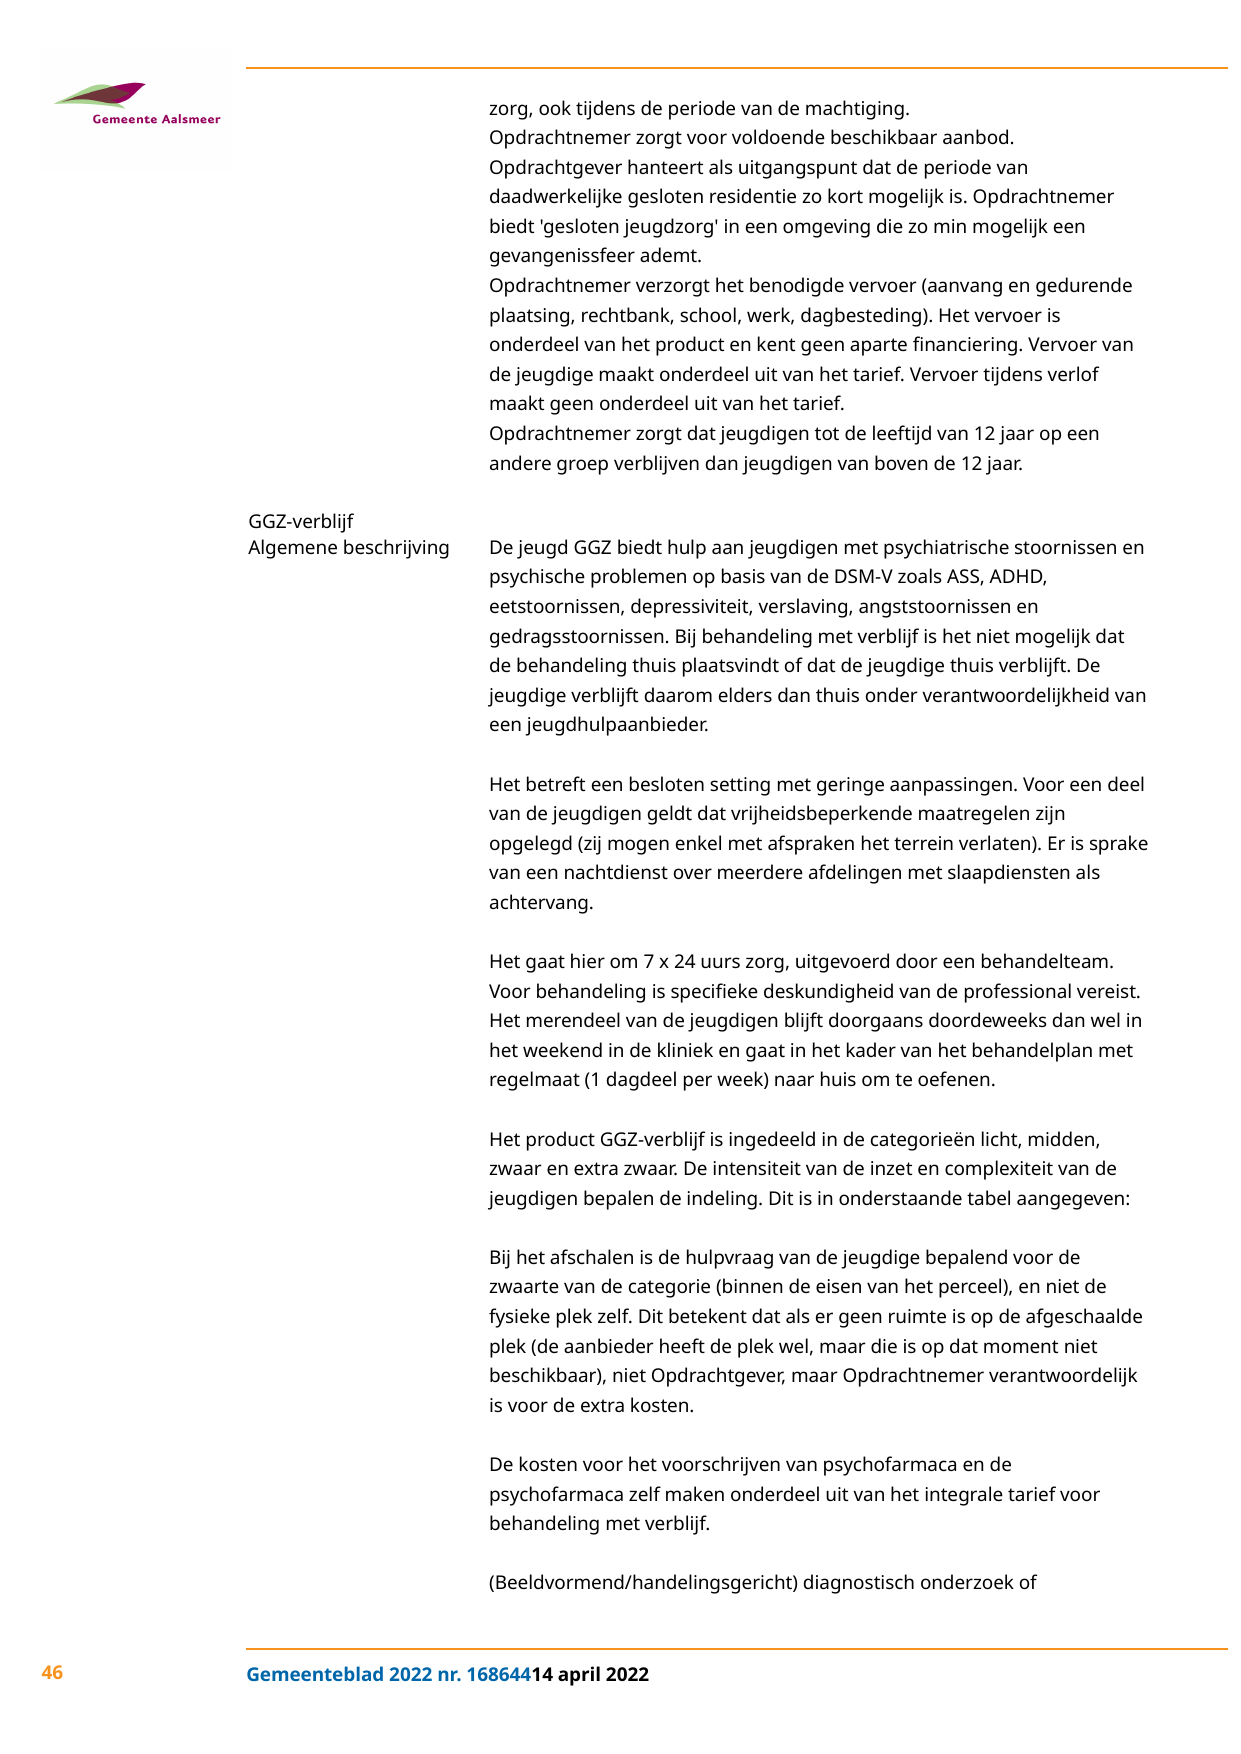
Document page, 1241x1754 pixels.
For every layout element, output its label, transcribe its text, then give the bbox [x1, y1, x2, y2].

table_cell zorg, ook tijdens de periode van de machtiging. Opdrachtnemer zorgt voor voldoende beschikbaar aanbod. Opdrachtgever hanteert als uitgangspunt dat de periode van daadwerkelijke gesloten residentie zo kort mogelijk is. Opdrachtnemer biedt 'gesloten jeugdzorg' in een omgeving die zo min mogelijk een gevangenissfeer ademt. Opdrachtnemer verzorgt het benodigde vervoer (aanvang en gedurende plaatsing, rechtbank, school, werk, dagbesteding). Het vervoer is onderdeel van het product en kent geen aparte financiering. Vervoer van de jeugdige maakt onderdeel uit van het tarief. Vervoer tijdens verlof maakt geen onderdeel uit van het tarief. Opdrachtnemer zorgt dat jeugdigen tot de leeftijd van 12 jaar op een andere groep verblijven dan jeugdigen van boven de 12 jaar. [489, 95, 1152, 476]
table_cell De jeugd GGZ biedt hulp aan jeugdigen met psychiatrische stoornissen en psychische problemen op basis van de DSM-V zoals ASS, ADHD, eetstoornissen, depressiviteit, verslaving, angststoornissen en gedragsstoornissen. Bij behandeling met verblijf is het niet mogelijk dat de behandeling thuis plaatsvindt of dat de jeugdige thuis verblijft. De jeugdige verblijft daarom elders dan thuis onder verantwoordelijkheid van een jeugdhulpaanbieder. Het betreft een besloten setting met geringe aanpassingen. Voor een deel van de jeugdigen geldt dat vrijheidsbeperkende maatregelen zijn opgelegd (zij mogen enkel met afspraken het terrein verlaten). Er is sprake van een nachtdienst over meerdere afdelingen met slaapdiensten als achtervang. Het gaat hier om 7 x 24 uurs zorg, uitgevoerd door een behandelteam. Voor behandeling is specifieke deskundigheid van de professional vereist. Het merendeel van de jeugdigen blijft doorgaans doordeweeks dan wel in het weekend in de kliniek en gaat in het kader van het behandelplan met regelmaat (1 dagdeel per week) naar huis om te oefenen. Het product GGZ-verblijf is ingedeeld in de categorieën licht, midden, zwaar en extra zwaar. De intensiteit van de inzet en complexiteit van de jeugdigen bepalen de indeling. Dit is in onderstaande tabel aangegeven: Bij het afschalen is de hulpvraag van de jeugdige bepalend voor de zwaarte van de categorie (binnen de eisen van het perceel), en niet de fysieke plek zelf. Dit betekent dat als er geen ruimte is op de afgeschaalde plek (de aanbieder heeft de plek wel, maar die is op dat moment niet beschikbaar), niet Opdrachtgever, maar Opdrachtnemer verantwoordelijk is voor de extra kosten. De kosten voor het voorschrijven van psychofarmaca en de psychofarmaca zelf maken onderdeel uit van het integrale tarief voor behandeling met verblijf. (Beeldvormend/handelingsgericht) diagnostisch onderzoek of [489, 534, 1152, 1595]
picture [41, 47, 231, 172]
table_cell [248, 95, 489, 476]
table_header GGZ-verblijf [248, 509, 1152, 534]
table_cell Algemene beschrijving [248, 534, 489, 1595]
